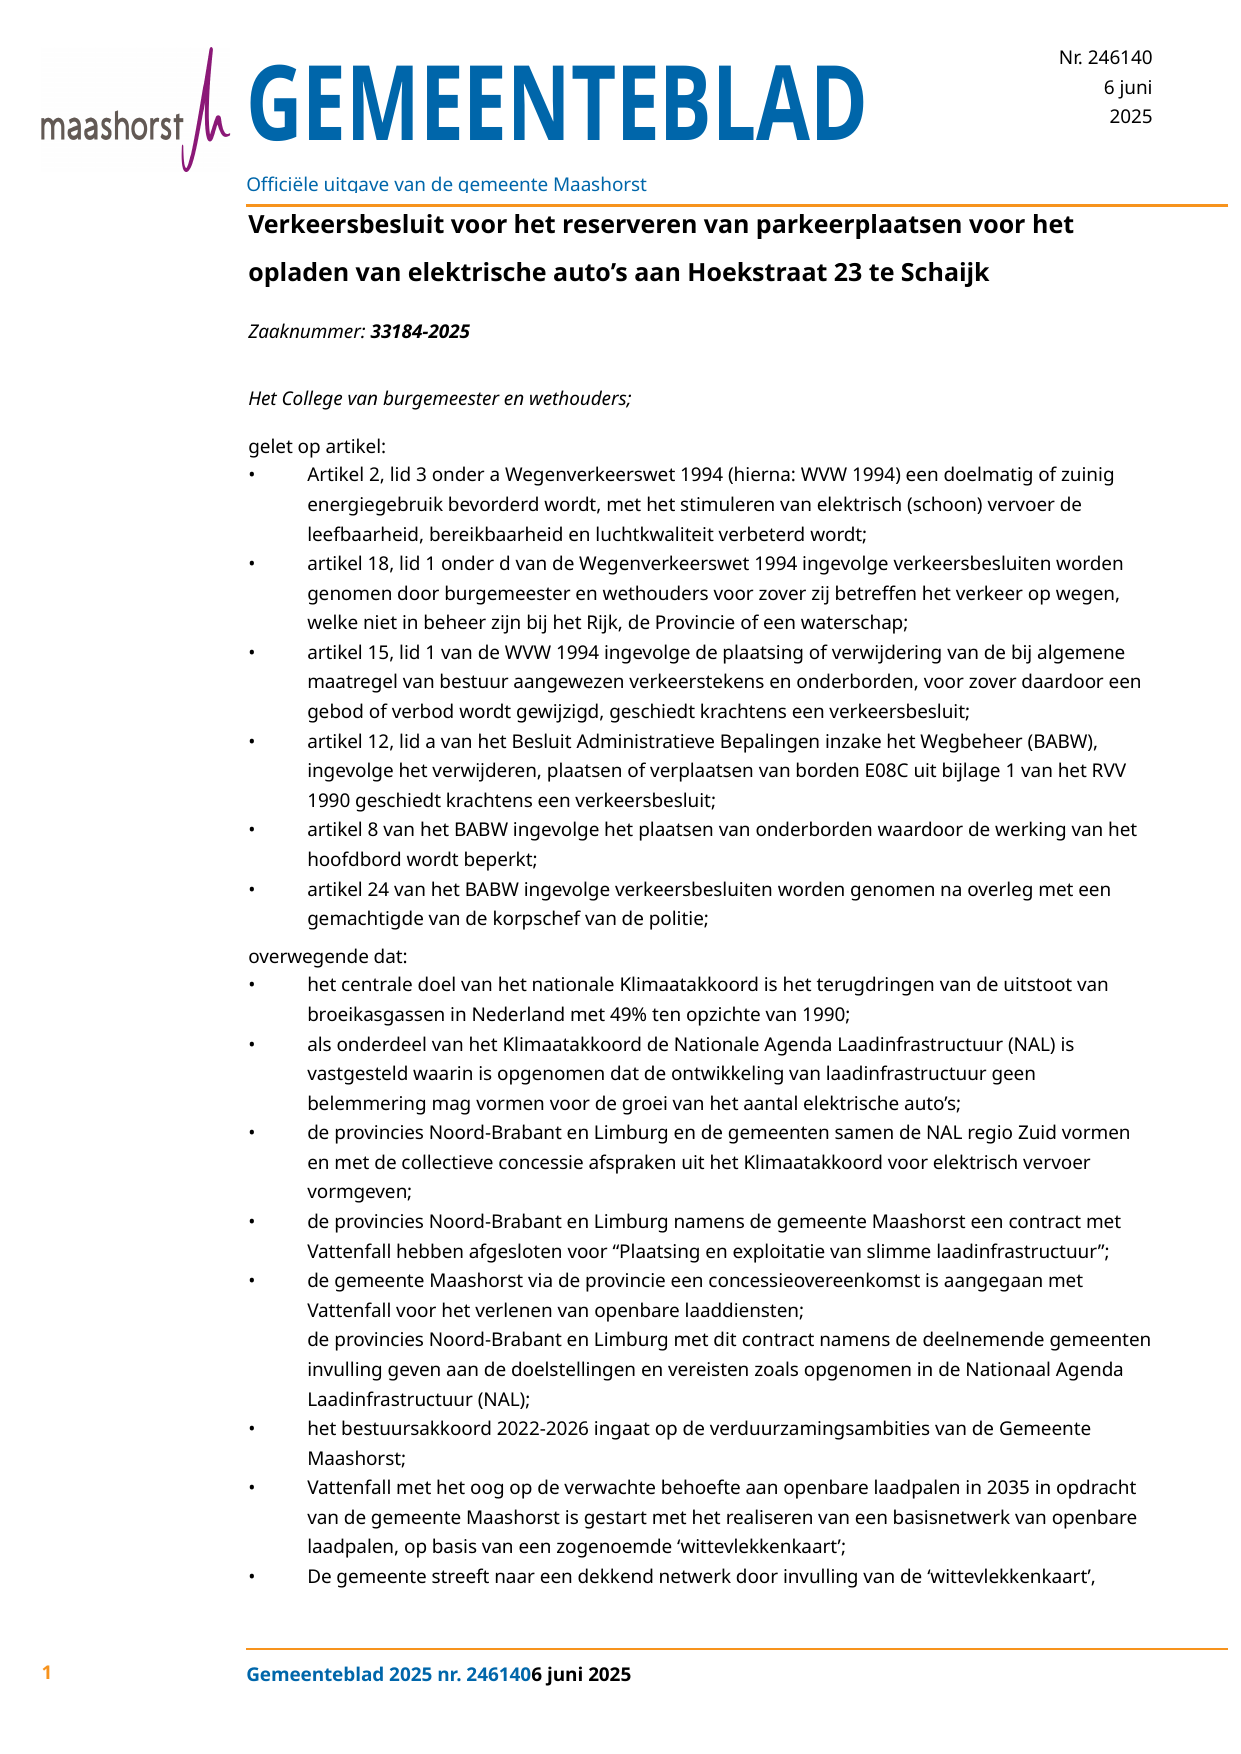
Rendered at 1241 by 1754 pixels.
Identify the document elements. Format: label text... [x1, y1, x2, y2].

text Zaaknummer: 33184-2025 [248, 318, 1152, 344]
list De gemeente streeft naar een dekkend netwerk door invulling van de ‘wittevlekkenkaart’, [248, 1563, 1152, 1589]
list de gemeente Maashorst via de provincie een concessieovereenkomst is aangegaan met Vattenfall voor het verlenen van openbare laaddiensten; [248, 1267, 1152, 1323]
text Het College van burgemeester en wethouders; [248, 386, 1152, 411]
text overwegende dat: [248, 943, 1152, 969]
list als onderdeel van het Klimaatakkoord de Nationale Agenda Laadinfrastructuur (NAL) is vastgesteld waarin is opgenomen dat de ontwikkeling van laadinfrastructuur geen belemmering mag vormen voor de groei van het aantal elektrische auto’s; [248, 1031, 1152, 1116]
list artikel 18, lid 1 onder d van de Wegenverkeerswet 1994 ingevolge verkeersbesluiten worden genomen door burgemeester en wethouders voor zover zij betreffen het verkeer op wegen, welke niet in beheer zijn bij het Rijk, de Provincie of een waterschap; [248, 550, 1152, 635]
list het bestuursakkoord 2022-2026 ingaat op de verduurzamingsambities van de Gemeente Maashorst; [248, 1415, 1152, 1471]
picture [41, 47, 231, 172]
list artikel 12, lid a van het Besluit Administratieve Bepalingen inzake het Wegbeheer (BABW), ingevolge het verwijderen, plaatsen of verplaatsen van borden E08C uit bijlage 1 van het RVV 1990 geschiedt krachtens een verkeersbesluit; [248, 728, 1152, 813]
list artikel 24 van het BABW ingevolge verkeersbesluiten worden genomen na overleg met een gemachtigde van de korpschef van de politie; [248, 876, 1152, 931]
list de provincies Noord-Brabant en Limburg en de gemeenten samen de NAL regio Zuid vormen en met de collectieve concessie afspraken uit het Klimaatakkoord voor elektrisch vervoer vormgeven; [248, 1119, 1152, 1204]
list de provincies Noord-Brabant en Limburg met dit contract namens de deelnemende gemeenten invulling geven aan de doelstellingen en vereisten zoals opgenomen in de Nationaal Agenda Laadinfrastructuur (NAL); [248, 1327, 1152, 1411]
list artikel 8 van het BABW ingevolge het plaatsen van onderborden waardoor de werking van het hoofdbord wordt beperkt; [248, 817, 1152, 872]
list Vattenfall met het oog op de verwachte behoefte aan openbare laadpalen in 2035 in opdracht van de gemeente Maashorst is gestart met het realiseren van een basisnetwerk van openbare laadpalen, op basis van een zogenoemde ‘wittevlekkenkaart’; [248, 1474, 1152, 1559]
list de provincies Noord-Brabant en Limburg namens de gemeente Maashorst een contract met Vattenfall hebben afgesloten voor “Plaatsing en exploitatie van slimme laadinfrastructuur”; [248, 1208, 1152, 1263]
list artikel 15, lid 1 van de WVW 1994 ingevolge de plaatsing of verwijdering van de bij algemene maatregel van bestuur aangewezen verkeerstekens en onderborden, voor zover daardoor een gebod of verbod wordt gewijzigd, geschiedt krachtens een verkeersbesluit; [248, 639, 1152, 724]
list Artikel 2, lid 3 onder a Wegenverkeerswet 1994 (hierna: WVW 1994) een doelmatig of zuinig energiegebruik bevorderd wordt, met het stimuleren van elektrisch (schoon) vervoer de leefbaarheid, bereikbaarheid en luchtkwaliteit verbeterd wordt; [248, 462, 1152, 546]
text gelet op artikel: [248, 433, 1152, 459]
text Verkeersbesluit voor het reserveren van parkeerplaatsen voor het opladen van elektrische auto’s aan Hoekstraat 23 te Schaijk [248, 207, 1152, 288]
list het centrale doel van het nationale Klimaatakkoord is het terugdringen van de uitstoot van broeikasgassen in Nederland met 49% ten opzichte van 1990; [248, 972, 1152, 1027]
